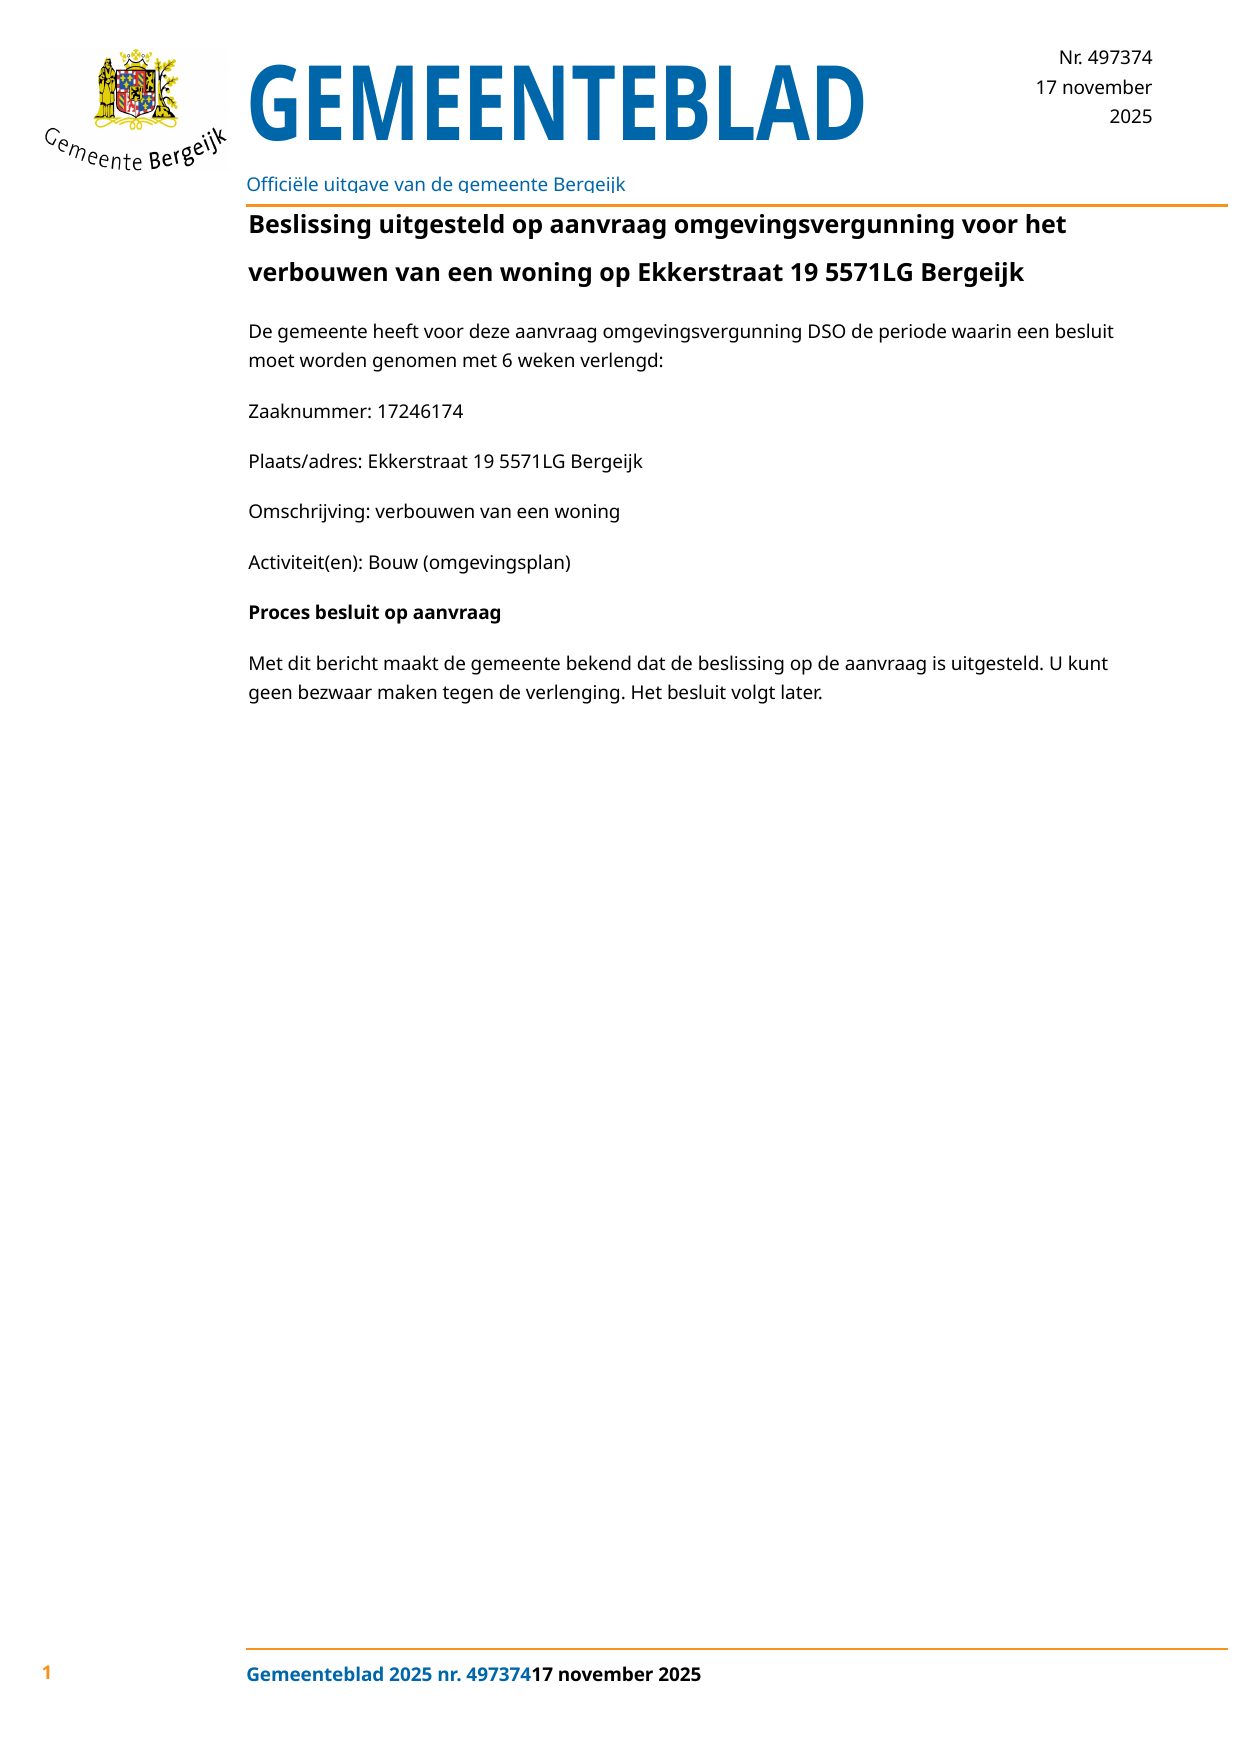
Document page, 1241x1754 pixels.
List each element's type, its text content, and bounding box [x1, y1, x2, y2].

text Zaaknummer: 17246174 [248, 398, 1152, 424]
text Proces besluit op aanvraag [248, 599, 1152, 625]
text De gemeente heeft voor deze aanvraag omgevingsvergunning DSO de periode waarin een besluit moet worden genomen met 6 weken verlengd: [248, 318, 1152, 373]
text Activiteit(en): Bouw (omgevingsplan) [248, 549, 1152, 575]
text Beslissing uitgesteld op aanvraag omgevingsvergunning voor het verbouwen van een woning op Ekkerstraat 19 5571LG Bergeijk [248, 207, 1152, 288]
picture [41, 47, 231, 172]
text Plaats/adres: Ekkerstraat 19 5571LG Bergeijk [248, 448, 1152, 474]
text Omschrijving: verbouwen van een woning [248, 499, 1152, 524]
text Met dit bericht maakt de gemeente bekend dat de beslissing op de aanvraag is uitgesteld. U kunt geen bezwaar maken tegen de verlenging. Het besluit volgt later. [248, 650, 1152, 705]
